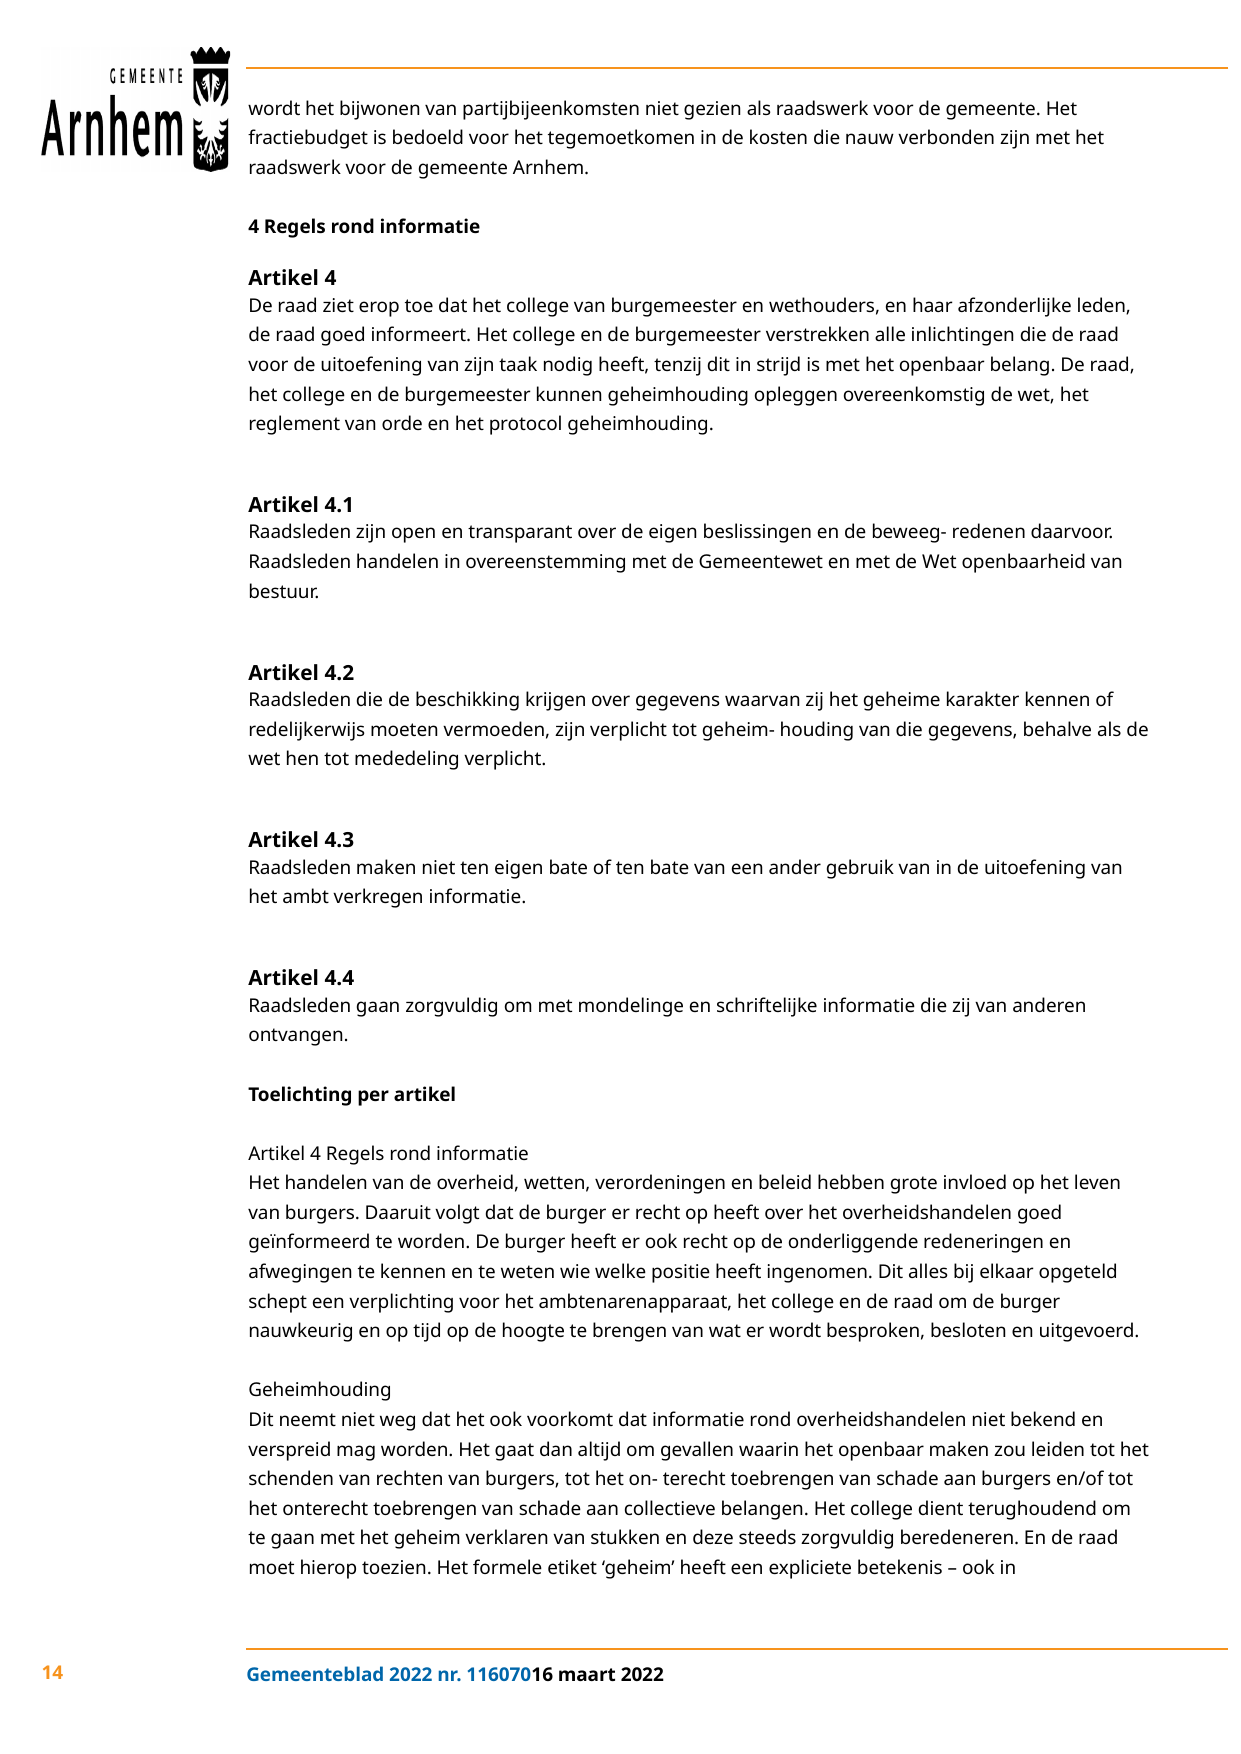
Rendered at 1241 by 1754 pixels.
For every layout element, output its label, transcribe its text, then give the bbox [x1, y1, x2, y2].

text Artikel 4.2 [248, 658, 1152, 686]
text Raadsleden die de beschikking krijgen over gegevens waarvan zij het geheime karakter kennen of redelijkerwijs moeten vermoeden, zijn verplicht tot geheim- houding van die gegevens, behalve als de wet hen tot mededeling verplicht. [248, 686, 1152, 771]
text Artikel 4.3 [248, 826, 1152, 854]
text Geheimhouding [248, 1377, 1152, 1402]
text Artikel 4.1 [248, 490, 1152, 519]
text Artikel 4.4 [248, 963, 1152, 992]
picture [41, 47, 231, 172]
text Raadsleden maken niet ten eigen bate of ten bate van een ander gebruik van in de uitoefening van het ambt verkregen informatie. [248, 854, 1152, 909]
text Raadsleden gaan zorgvuldig om met mondelinge en schriftelijke informatie die zij van anderen ontvangen. [248, 992, 1152, 1047]
text Dit neemt niet weg dat het ook voorkomt dat informatie rond overheidshandelen niet bekend en verspreid mag worden. Het gaat dan altijd om gevallen waarin het openbaar maken zou leiden tot het schenden van rechten van burgers, tot het on- terecht toebrengen van schade aan burgers en/of tot het onterecht toebrengen van schade aan collectieve belangen. Het college dient terughoudend om te gaan met het geheim verklaren van stukken en deze steeds zorgvuldig beredeneren. En de raad moet hierop toezien. Het formele etiket ‘geheim’ heeft een expliciete betekenis – ook in [248, 1406, 1152, 1580]
text 4 Regels rond informatie [248, 213, 1152, 239]
text De raad ziet erop toe dat het college van burgemeester en wethouders, en haar afzonderlijke leden, de raad goed informeert. Het college en de burgemeester verstrekken alle inlichtingen die de raad voor de uitoefening van zijn taak nodig heeft, tenzij dit in strijd is met het openbaar belang. De raad, het college en de burgemeester kunnen geheimhouding opleggen overeenkomstig de wet, het reglement van orde en het protocol geheimhouding. [248, 292, 1152, 436]
text Artikel 4 Regels rond informatie [248, 1140, 1152, 1166]
text Toelichting per artikel [248, 1081, 1152, 1106]
text Artikel 4 [248, 263, 1152, 292]
text wordt het bijwonen van partijbijeenkomsten niet gezien als raadswerk voor de gemeente. Het fractiebudget is bedoeld voor het tegemoetkomen in de kosten die nauw verbonden zijn met het raadswerk voor de gemeente Arnhem. [248, 95, 1152, 180]
text Raadsleden zijn open en transparant over de eigen beslissingen en de beweeg- redenen daarvoor. Raadsleden handelen in overeenstemming met de Gemeentewet en met de Wet openbaarheid van bestuur. [248, 519, 1152, 604]
text Het handelen van de overheid, wetten, verordeningen en beleid hebben grote invloed op het leven van burgers. Daaruit volgt dat de burger er recht op heeft over het overheidshandelen goed geïnformeerd te worden. De burger heeft er ook recht op de onderliggende redeneringen en afwegingen te kennen en te weten wie welke positie heeft ingenomen. Dit alles bij elkaar opgeteld schept een verplichting voor het ambtenarenapparaat, het college en de raad om de burger nauwkeurig en op tijd op de hoogte te brengen van wat er wordt besproken, besloten en uitgevoerd. [248, 1169, 1152, 1343]
